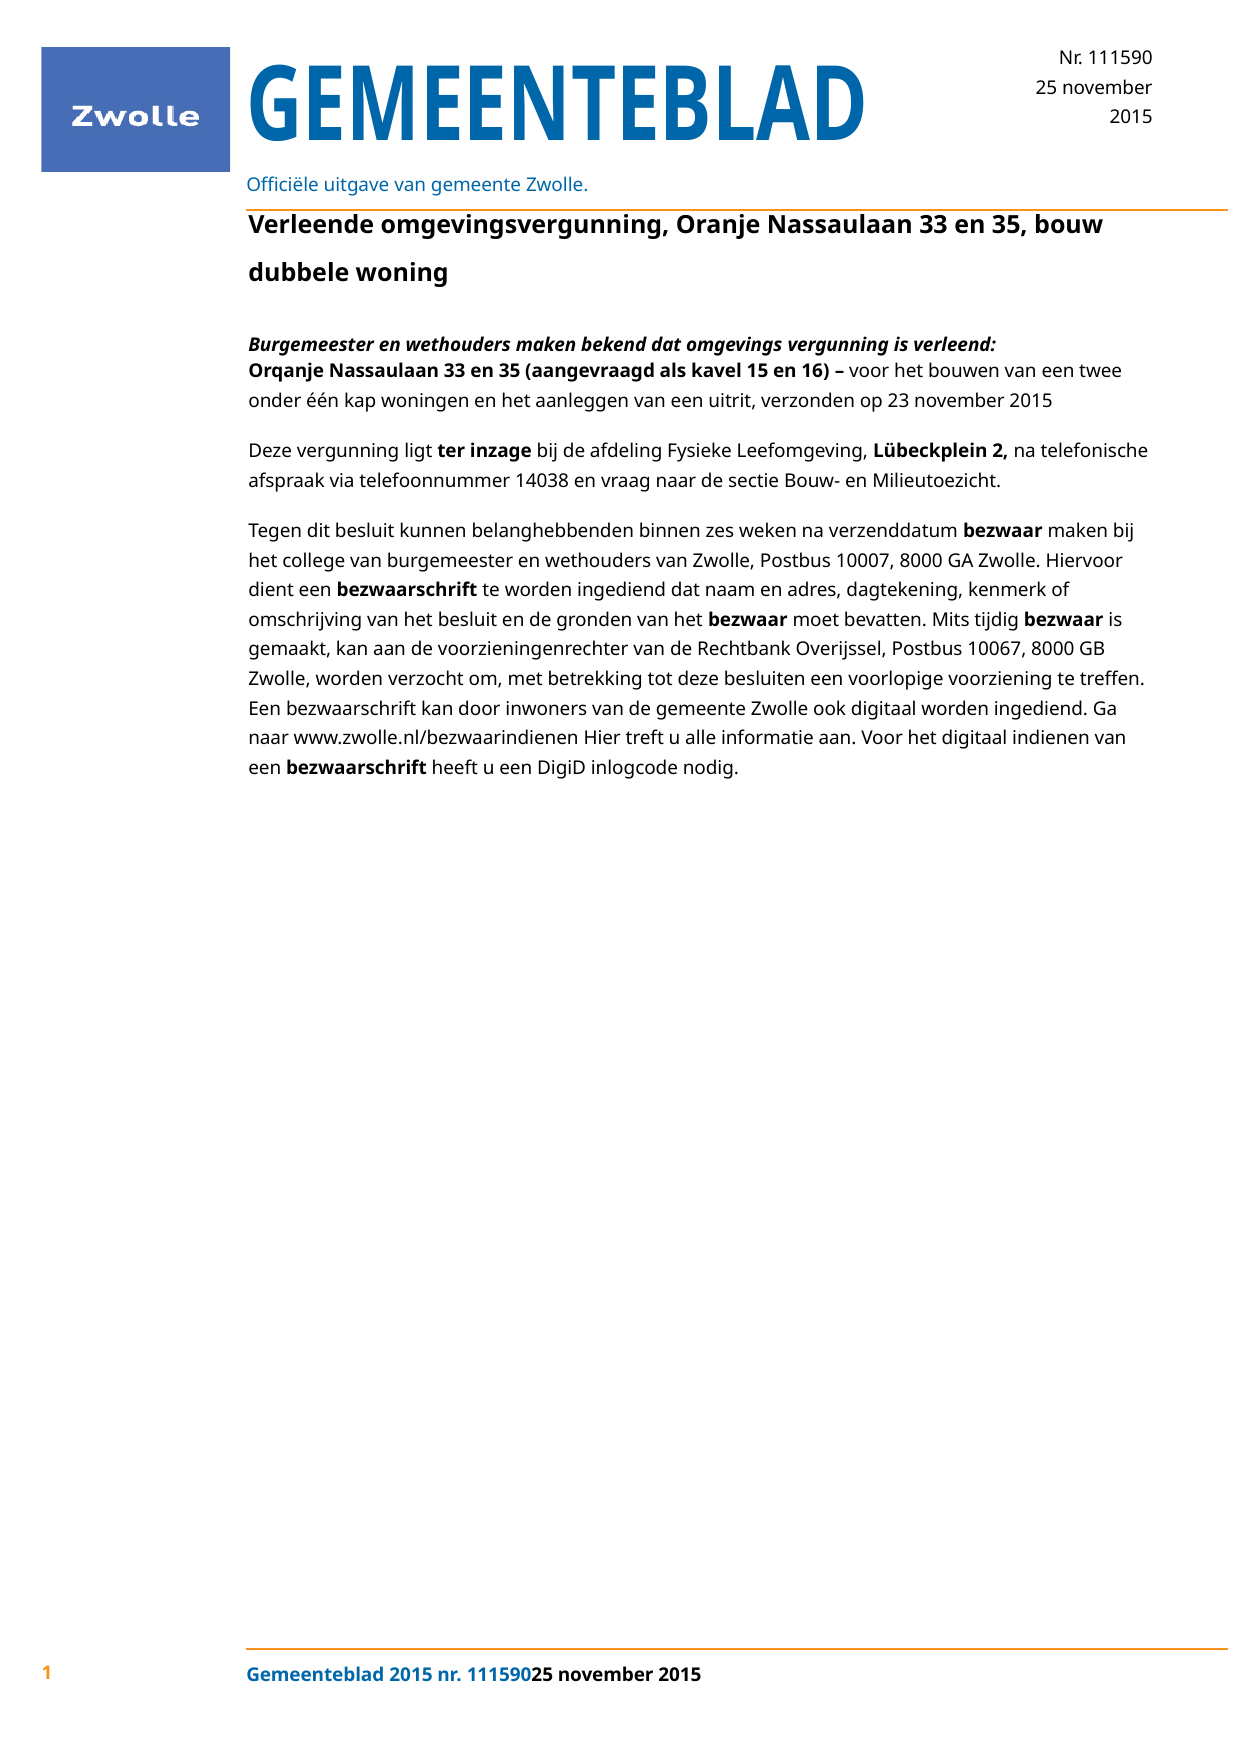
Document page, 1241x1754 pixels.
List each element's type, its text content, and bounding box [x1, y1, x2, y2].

text Deze vergunning ligt ter inzage bij de afdeling Fysieke Leefomgeving, Lübeckplein 2, na telefonische afspraak via telefoonnummer 14038 en vraag naar de sectie Bouw- en Milieutoezicht. [248, 437, 1152, 492]
text Burgemeester en wethouders maken bekend dat omgevings vergunning is verleend: [248, 331, 1152, 357]
picture [41, 47, 231, 172]
text Verleende omgevingsvergunning, Oranje Nassaulaan 33 en 35, bouw dubbele woning [248, 211, 1152, 288]
text Tegen dit besluit kunnen belanghebbenden binnen zes weken na verzenddatum bezwaar maken bij het college van burgemeester en wethouders van Zwolle, Postbus 10007, 8000 GA Zwolle. Hiervoor dient een bezwaarschrift te worden ingediend dat naam en adres, dagtekening, kenmerk of omschrijving van het besluit en de gronden van het bezwaar moet bevatten. Mits tijdig bezwaar is gemaakt, kan aan de voorzieningenrechter van de Rechtbank Overijssel, Postbus 10067, 8000 GB Zwolle, worden verzocht om, met betrekking tot deze besluiten een voorlopige voorziening te treffen. Een bezwaarschrift kan door inwoners van de gemeente Zwolle ook digitaal worden ingediend. Ga naar www.zwolle.nl/bezwaarindienen Hier treft u alle informatie aan. Voor het digitaal indienen van een bezwaarschrift heeft u een DigiD inlogcode nodig. [248, 517, 1152, 779]
text Orqanje Nassaulaan 33 en 35 (aangevraagd als kavel 15 en 16) – voor het bouwen van een twee onder één kap woningen en het aanleggen van een uitrit, verzonden op 23 november 2015 [248, 357, 1152, 412]
